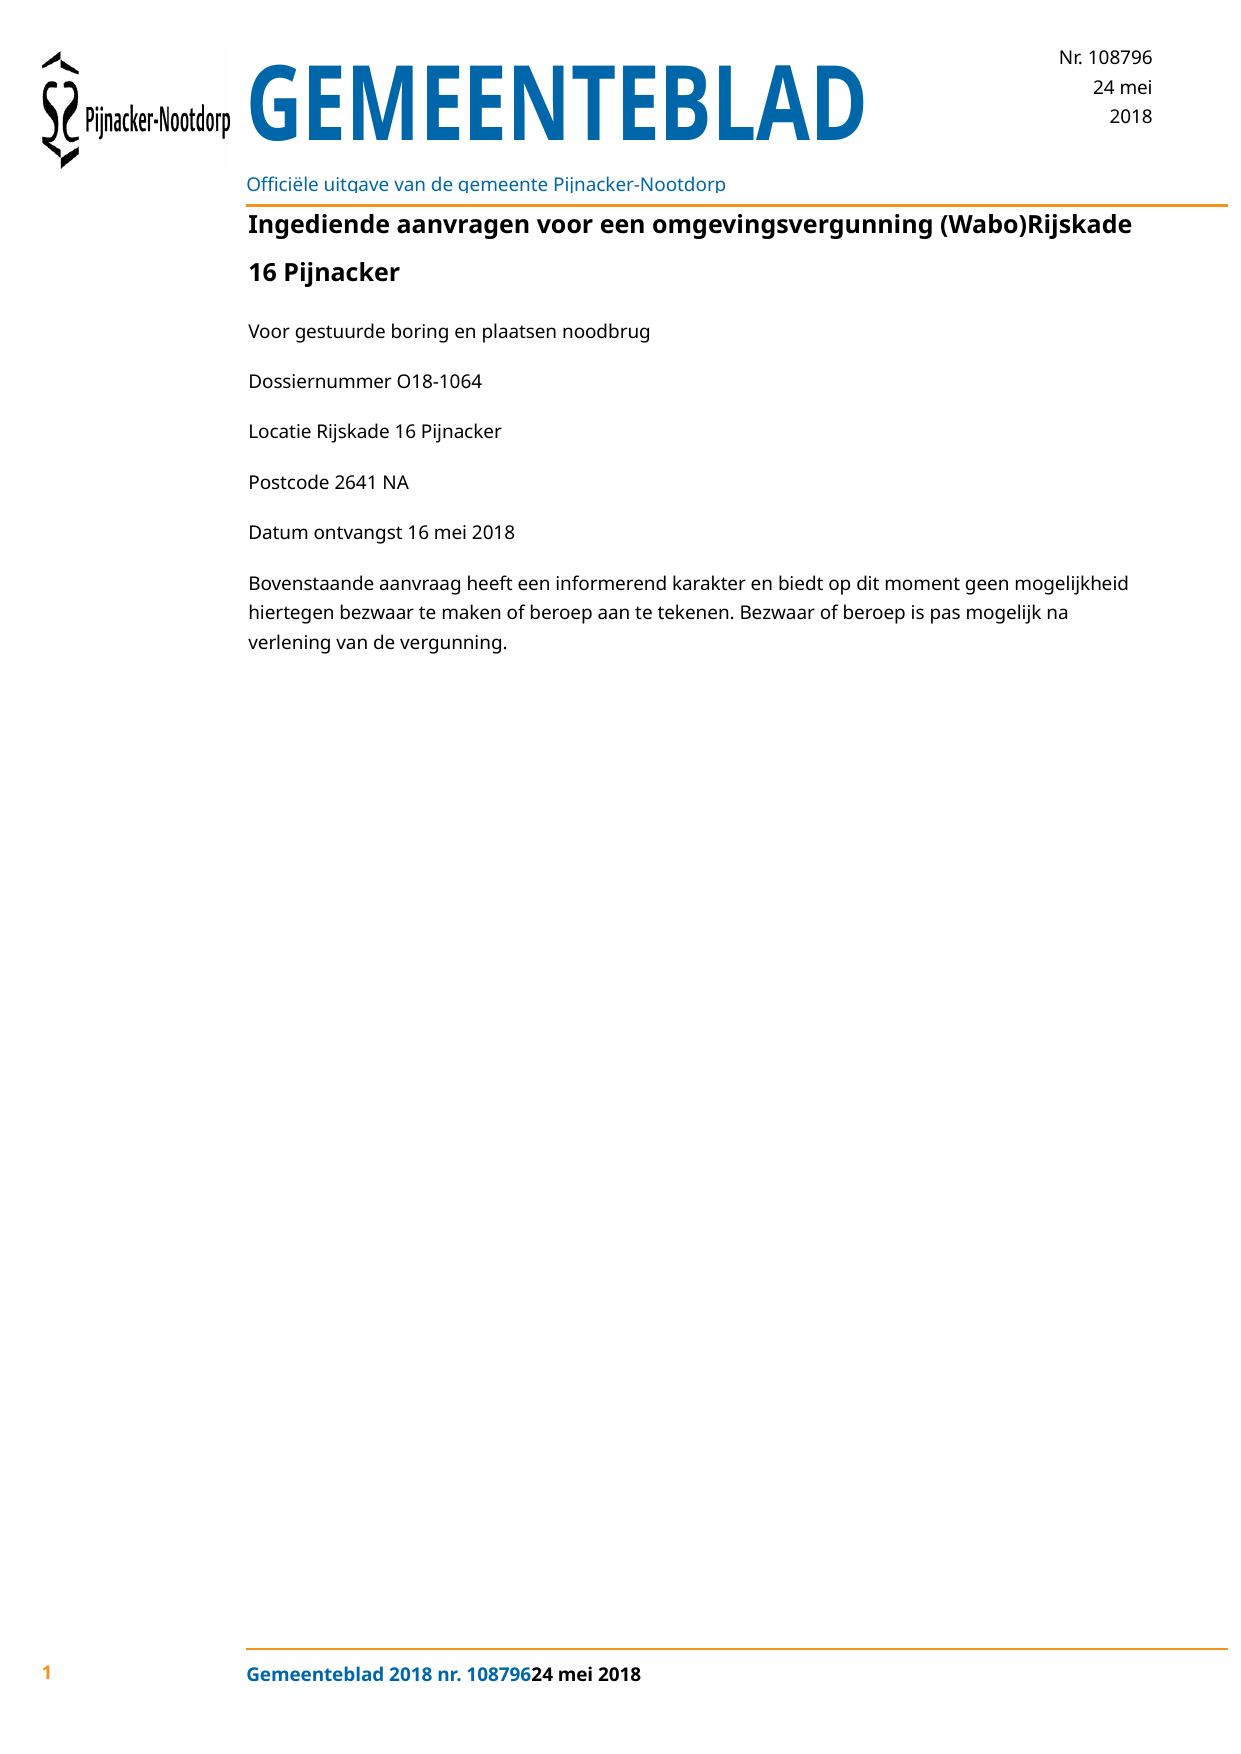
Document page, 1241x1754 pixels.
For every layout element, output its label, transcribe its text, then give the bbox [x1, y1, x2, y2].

text Dossiernummer O18-1064 [248, 368, 1152, 394]
text Bovenstaande aanvraag heeft een informerend karakter en biedt op dit moment geen mogelijkheid hiertegen bezwaar te maken of beroep aan te tekenen. Bezwaar of beroep is pas mogelijk na verlening van de vergunning. [248, 570, 1152, 655]
text Datum ontvangst 16 mei 2018 [248, 519, 1152, 545]
text Postcode 2641 NA [248, 469, 1152, 495]
picture [41, 47, 231, 172]
text Ingediende aanvragen voor een omgevingsvergunning (Wabo)Rijskade 16 Pijnacker [248, 207, 1152, 288]
text Voor gestuurde boring en plaatsen noodbrug [248, 318, 1152, 344]
text Locatie Rijskade 16 Pijnacker [248, 419, 1152, 444]
